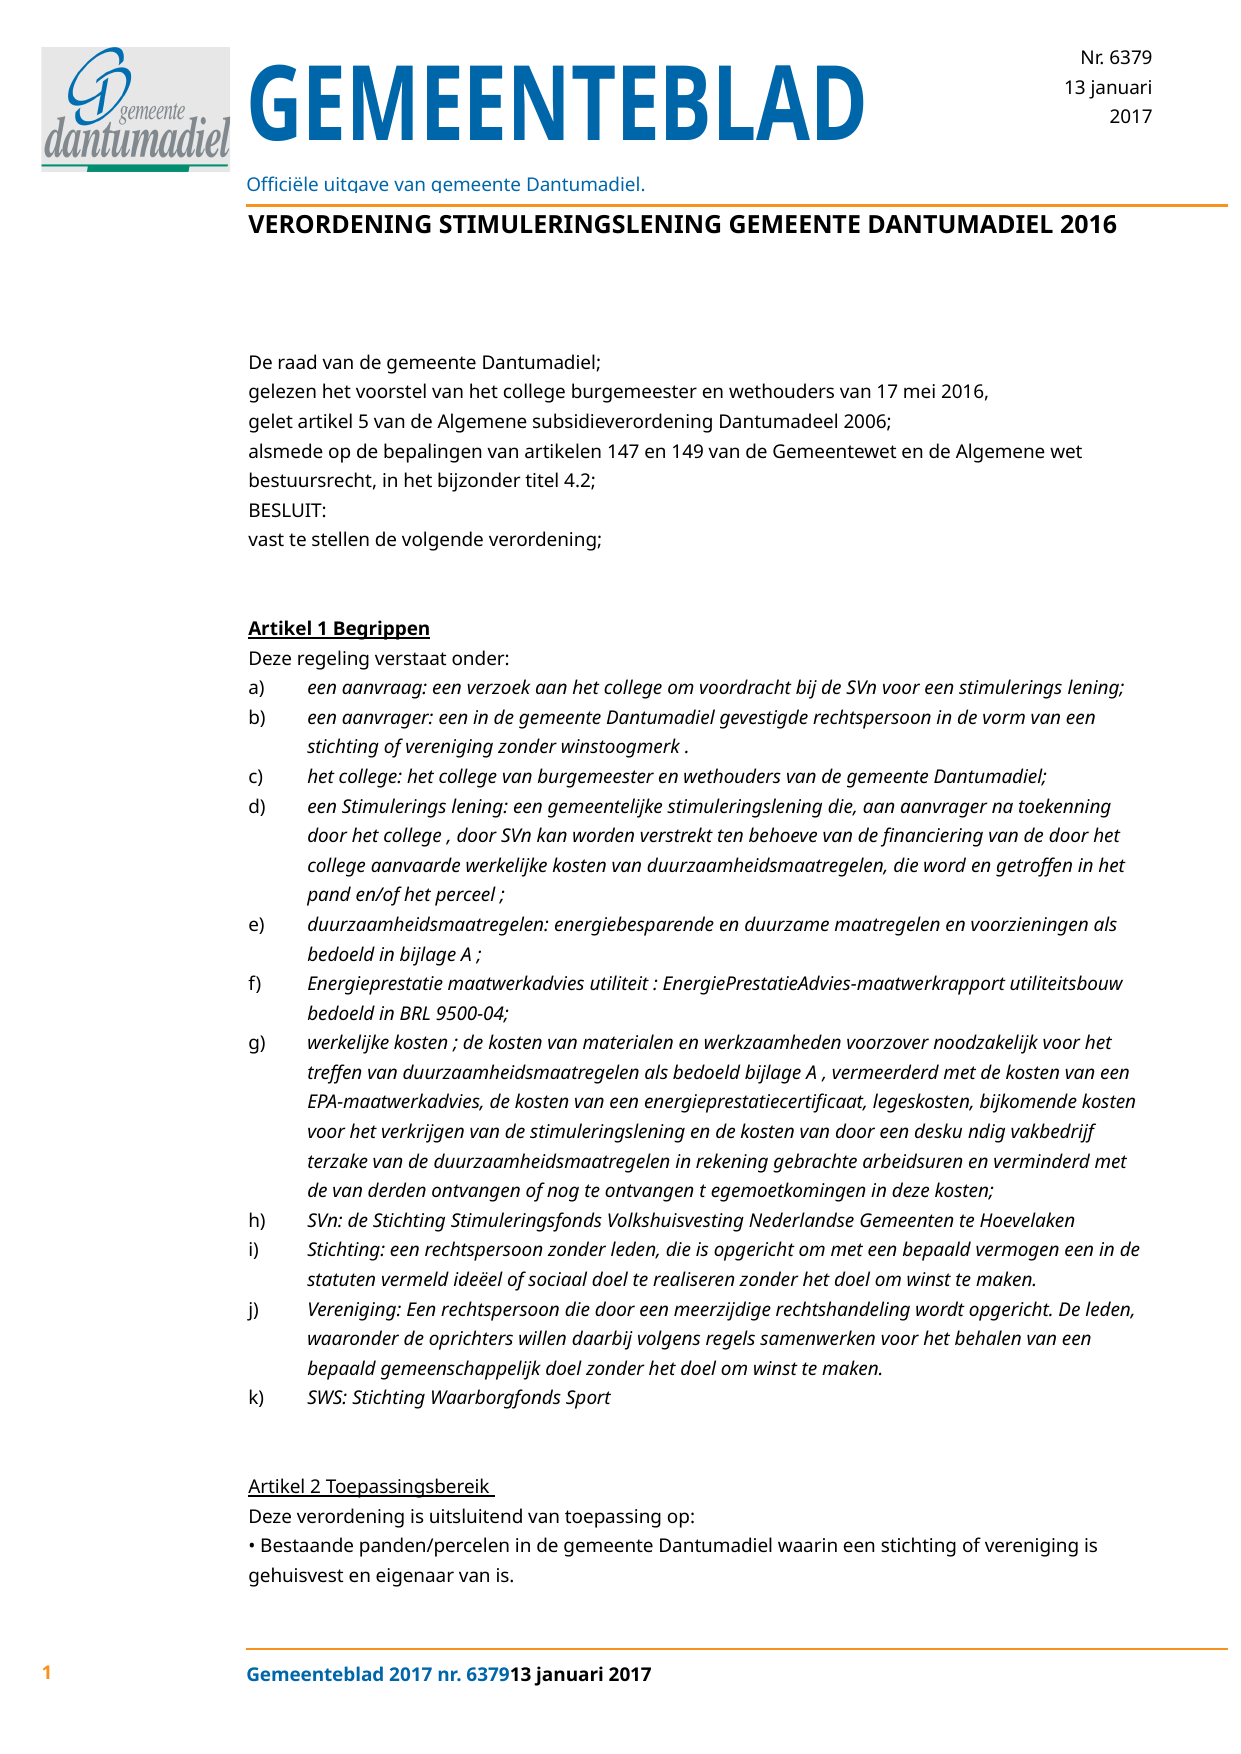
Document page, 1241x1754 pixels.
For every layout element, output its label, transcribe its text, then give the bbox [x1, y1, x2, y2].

text Deze regeling verstaat onder: [248, 645, 1152, 671]
list het college: het college van burgemeester en wethouders van de gemeente Dantumadiel; [248, 763, 1152, 789]
text Artikel 2 Toepassingsbereik [248, 1473, 1152, 1499]
text • Bestaande panden/percelen in de gemeente Dantumadiel waarin een stichting of vereniging is gehuisvest en eigenaar van is. [248, 1532, 1152, 1588]
list duurzaamheidsmaatregelen: energiebesparende en duurzame maatregelen en voorzieningen als bedoeld in bijlage A ; [248, 911, 1152, 967]
text Artikel 1 Begrippen [248, 615, 1152, 641]
text BESLUIT: [248, 497, 1152, 523]
text De raad van de gemeente Dantumadiel; [248, 349, 1152, 375]
list SWS: Stichting Waarborgfonds Sport [248, 1384, 1152, 1410]
picture [41, 47, 231, 172]
list Stichting: een rechtspersoon zonder leden, die is opgericht om met een bepaald vermogen een in de statuten vermeld ideëel of sociaal doel te realiseren zonder het doel om winst te maken. [248, 1237, 1152, 1292]
text vast te stellen de volgende verordening; [248, 527, 1152, 552]
list Energieprestatie maatwerkadvies utiliteit : EnergiePrestatieAdvies-maatwerkrapport utiliteitsbouw bedoeld in BRL 9500-04; [248, 970, 1152, 1026]
text gelezen het voorstel van het college burgemeester en wethouders van 17 mei 2016, [248, 379, 1152, 404]
list een aanvrager: een in de gemeente Dantumadiel gevestigde rechtspersoon in de vorm van een stichting of vereniging zonder winstoogmerk . [248, 704, 1152, 759]
list SVn: de Stichting Stimuleringsfonds Volkshuisvesting Nederlandse Gemeenten te Hoevelaken [248, 1207, 1152, 1233]
text VERORDENING STIMULERINGSLENING GEMEENTE DANTUMADIEL 2016 [248, 207, 1152, 241]
list Vereniging: Een rechtspersoon die door een meerzijdige rechtshandeling wordt opgericht. De leden, waaronder de oprichters willen daarbij volgens regels samenwerken voor het behalen van een bepaald gemeenschappelijk doel zonder het doel om winst te maken. [248, 1296, 1152, 1381]
list werkelijke kosten ; de kosten van materialen en werkzaamheden voorzover noodzakelijk voor het treffen van duurzaamheidsmaatregelen als bedoeld bijlage A , vermeerderd met de kosten van een EPA-maatwerkadvies, de kosten van een energieprestatiecertificaat, legeskosten, bijkomende kosten voor het verkrijgen van de stimuleringslening en de kosten van door een desku ndig vakbedrijf terzake van de duurzaamheidsmaatregelen in rekening gebrachte arbeidsuren en verminderd met de van derden ontvangen of nog te ontvangen t egemoetkomingen in deze kosten; [248, 1029, 1152, 1203]
text gelet artikel 5 van de Algemene subsidieverordening Dantumadeel 2006; [248, 408, 1152, 434]
text Deze verordening is uitsluitend van toepassing op: [248, 1503, 1152, 1529]
text alsmede op de bepalingen van artikelen 147 en 149 van de Gemeentewet en de Algemene wet bestuursrecht, in het bijzonder titel 4.2; [248, 438, 1152, 493]
list een Stimulerings lening: een gemeentelijke stimuleringslening die, aan aanvrager na toekenning door het college , door SVn kan worden verstrekt ten behoeve van de financiering van de door het college aanvaarde werkelijke kosten van duurzaamheidsmaatregelen, die word en getroffen in het pand en/of het perceel ; [248, 793, 1152, 907]
list een aanvraag: een verzoek aan het college om voordracht bij de SVn voor een stimulerings lening; [248, 674, 1152, 700]
